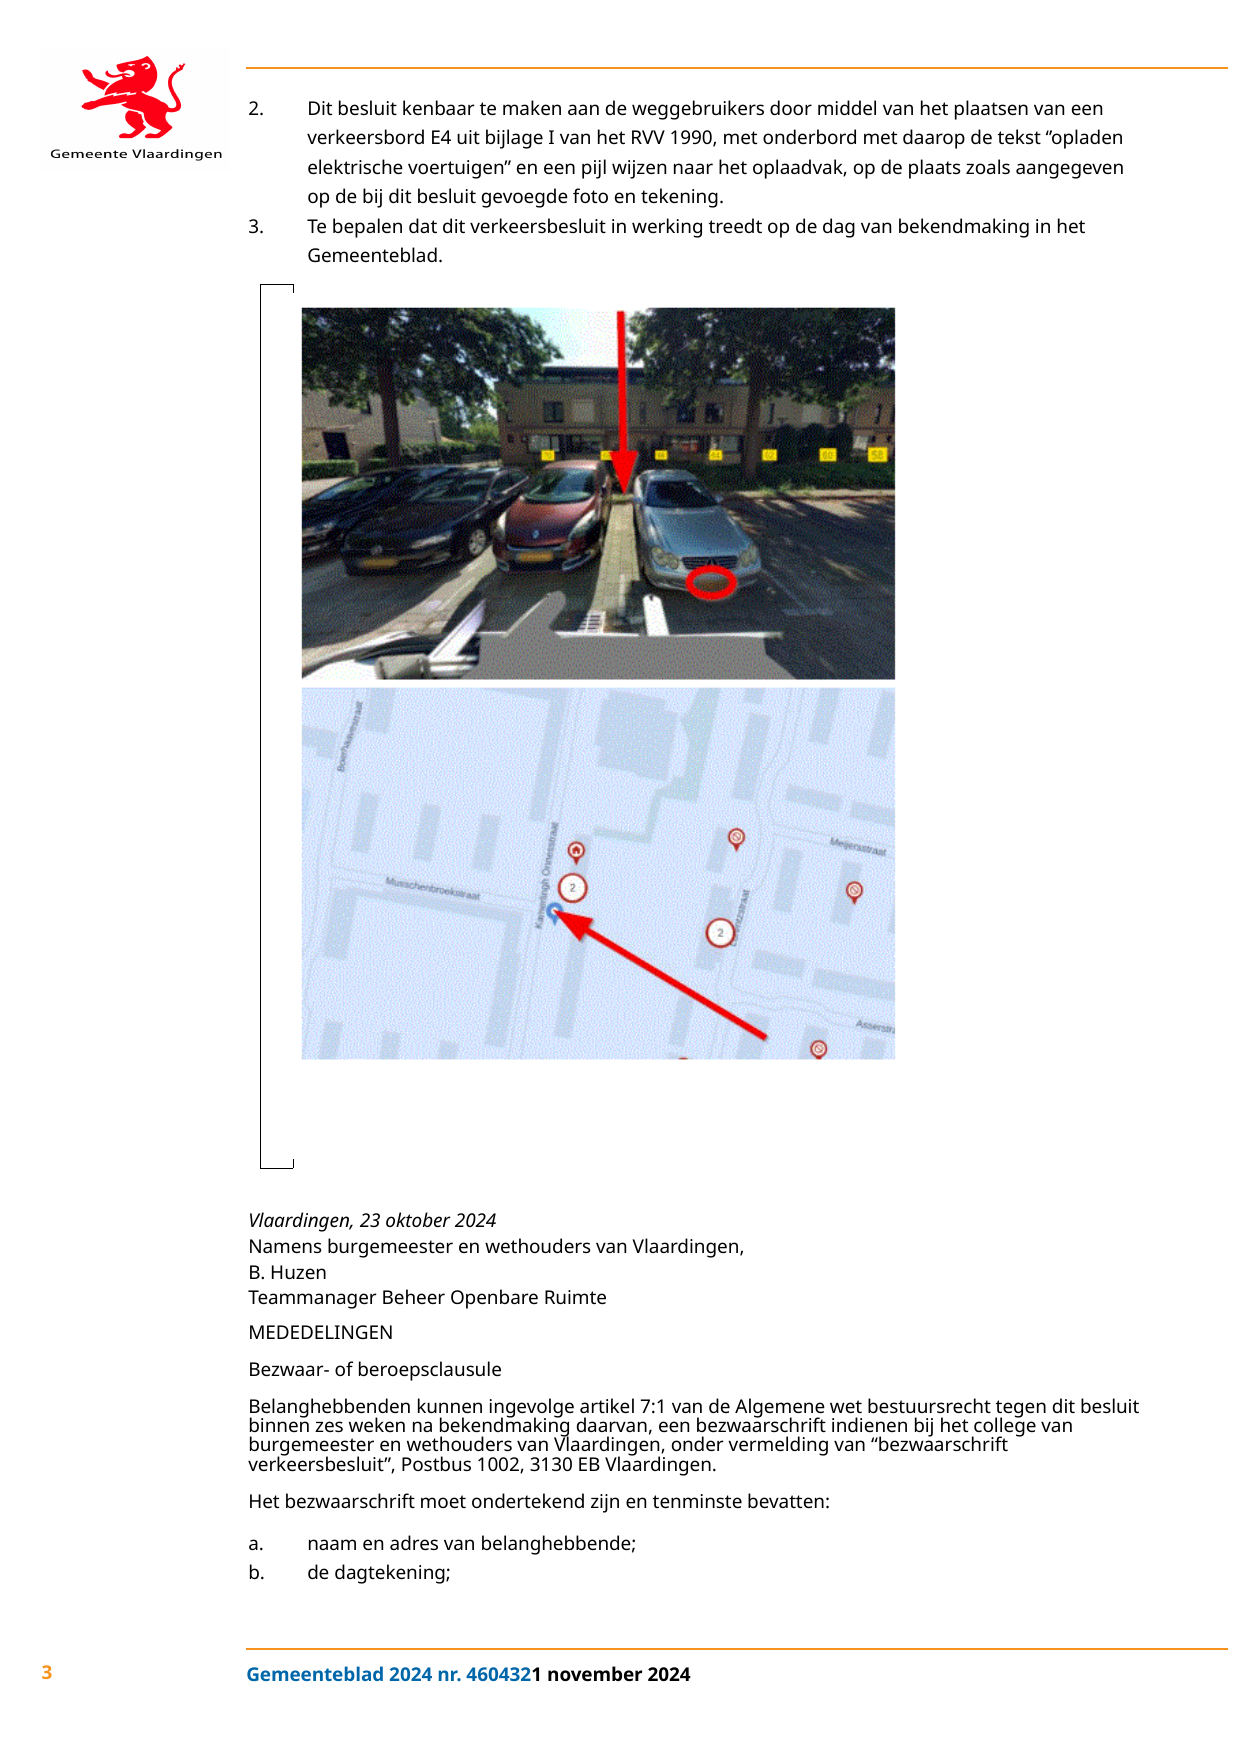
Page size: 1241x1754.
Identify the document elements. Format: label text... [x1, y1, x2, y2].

list Te bepalen dat dit verkeersbesluit in werking treedt op de dag van bekendmaking in het Gemeenteblad. [248, 213, 1152, 268]
text Teammanager Beheer Openbare Ruimte [248, 1284, 1152, 1310]
picture [41, 47, 231, 172]
list Dit besluit kenbaar te maken aan de weggebruikers door middel van het plaatsen van een verkeersbord E4 uit bijlage I van het RVV 1990, met onderbord met daarop de tekst ‘’opladen elektrische voertuigen’’ en een pijl wijzen naar het oplaadvak, op de plaats zoals aangegeven op de bij dit besluit gevoegde foto en tekening. [248, 95, 1152, 209]
list de dagtekening; [248, 1559, 1152, 1585]
text Belanghebbenden kunnen ingevolge artikel 7:1 van de Algemene wet bestuursrecht tegen dit besluit binnen zes weken na bekendmaking daarvan, een bezwaarschrift indienen bij het college van burgemeester en wethouders van Vlaardingen, onder vermelding van “bezwaarschrift verkeersbesluit”, Postbus 1002, 3130 EB Vlaardingen. [248, 1398, 1152, 1475]
text MEDEDELINGEN [248, 1324, 1152, 1343]
text Bezwaar- of beroepsclausule [248, 1361, 1152, 1380]
text Namens burgemeester en wethouders van Vlaardingen, [248, 1233, 1152, 1259]
text Vlaardingen, 23 oktober 2024 [248, 1207, 1152, 1233]
text B. Huzen [248, 1259, 1152, 1284]
text Het bezwaarschrift moet ondertekend zijn en tenminste bevatten: [248, 1493, 1152, 1512]
list naam en adres van belanghebbende; [248, 1530, 1152, 1555]
picture [268, 293, 1037, 1159]
